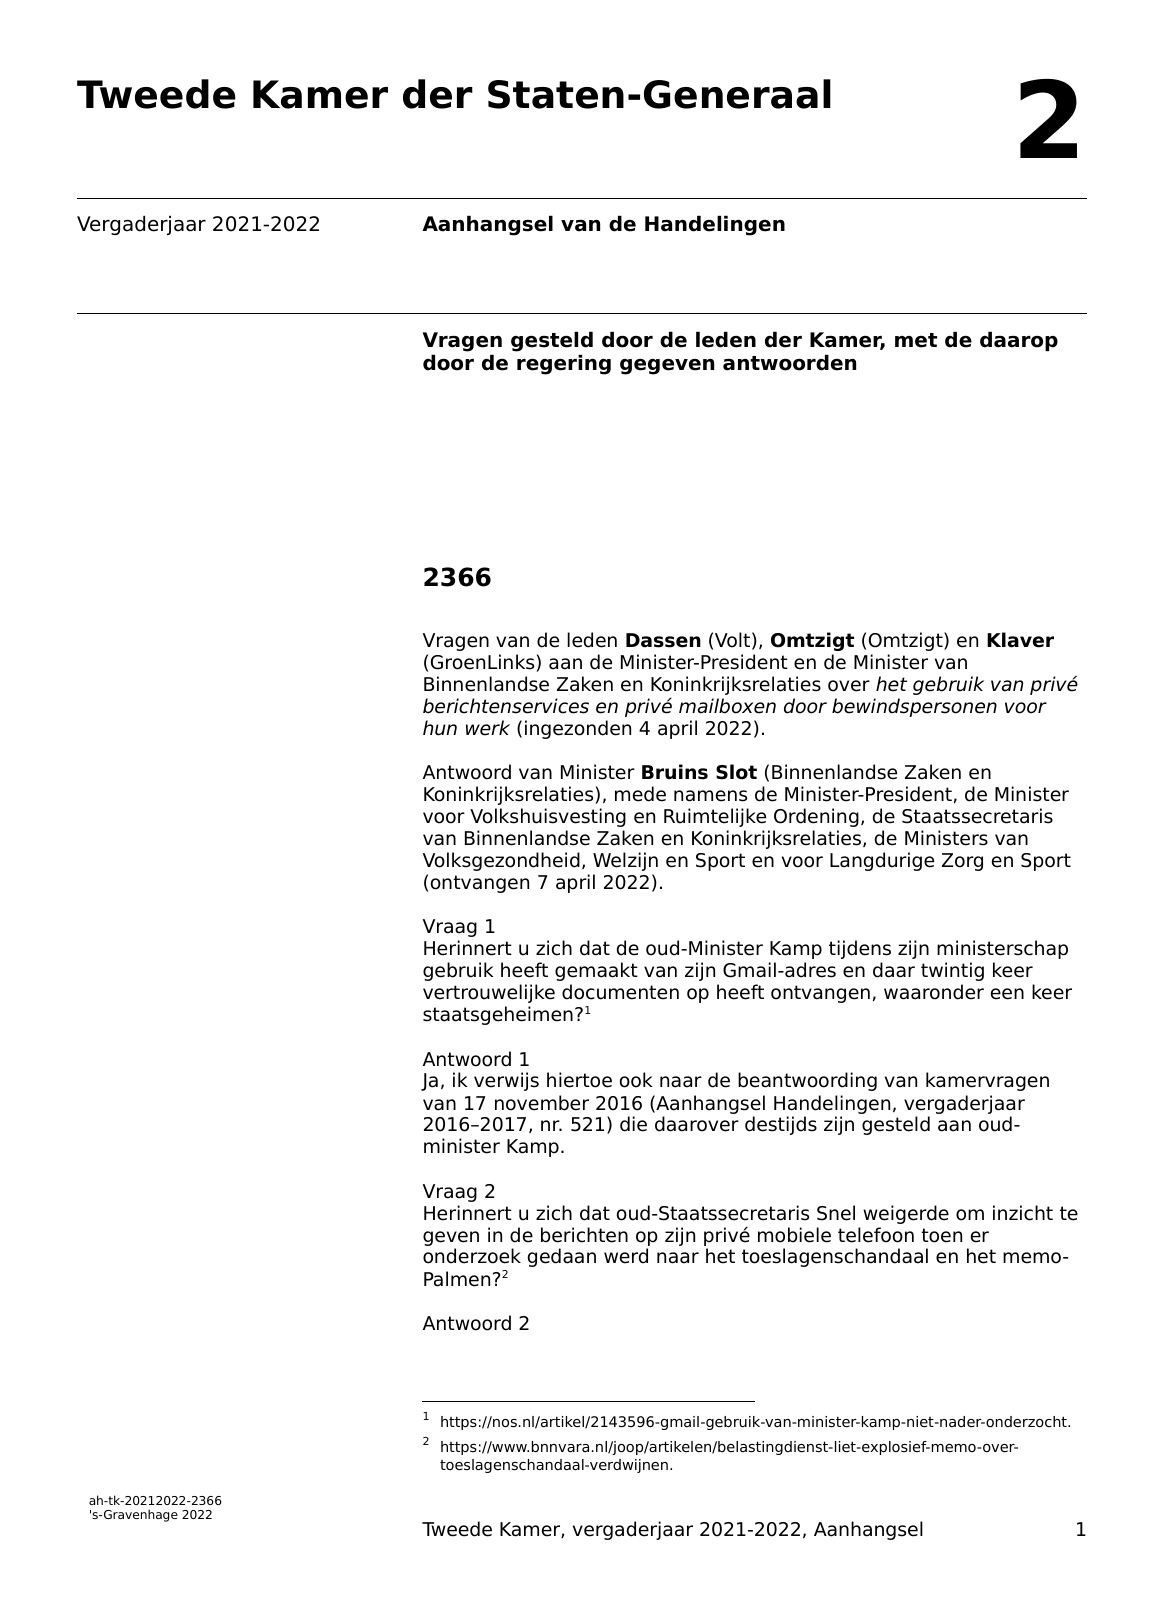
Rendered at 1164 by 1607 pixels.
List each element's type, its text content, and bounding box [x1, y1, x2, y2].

text 2366 [422, 563, 1087, 592]
table_cell Vragen gesteld door de leden der Kamer, met de daarop door de regering gegeven antwoorden [422, 314, 1087, 375]
table_cell Aanhangsel van de Handelingen [422, 199, 1087, 313]
text Vraag 1 [422, 916, 1087, 938]
text Antwoord 2 [422, 1313, 1087, 1334]
text Antwoord 1 [422, 1048, 1087, 1070]
text Vragen van de leden Dassen (Volt), Omtzigt (Omtzigt) en Klaver (GroenLinks) aan de Minister-President en de Minister van Binnenlandse Zaken en Koninkrijksrelaties over het gebruik van privé berichtenservices en privé mailboxen door bewindspersonen voor hun werk (ingezonden 4 april 2022). [422, 630, 1087, 740]
table_header 2 [886, 59, 1087, 198]
text Antwoord van Minister Bruins Slot (Binnenlandse Zaken en Koninkrijksrelaties), mede namens de Minister-President, de Minister voor Volkshuisvesting en Ruimtelijke Ordening, de Staatssecretaris van Binnenlandse Zaken en Koninkrijksrelaties, de Ministers van Volksgezondheid, Welzijn en Sport en voor Langdurige Zorg en Sport (ontvangen 7 april 2022). [422, 762, 1087, 894]
text https://www.bnnvara.nl/joop/artikelen/belastingdienst-liet-explosief-memo-over-toeslagenschandaal-verdwijnen. [422, 1435, 1087, 1474]
table_header Tweede Kamer der Staten-Generaal [77, 59, 886, 198]
table_cell Vergaderjaar 2021-2022 [77, 199, 422, 313]
text https://nos.nl/artikel/2143596-gmail-gebruik-van-minister-kamp-niet-nader-onderzocht. [422, 1410, 1087, 1432]
text Vraag 2 [422, 1181, 1087, 1202]
table_cell [77, 314, 422, 375]
text Herinnert u zich dat de oud-Minister Kamp tijdens zijn ministerschap gebruik heeft gemaakt van zijn Gmail-adres en daar twintig keer vertrouwelijke documenten op heeft ontvangen, waaronder een keer staatsgeheimen? [422, 938, 1087, 1026]
text ah-tk-20212022-2366 [88, 1494, 323, 1508]
text Ja, ik verwijs hiertoe ook naar de beantwoording van kamervragen van 17 november 2016 (Aanhangsel Handelingen, vergaderjaar 2016–2017, nr. 521) die daarover destijds zijn gesteld aan oud-minister Kamp. [422, 1070, 1087, 1158]
text 's-Gravenhage 2022 [88, 1508, 323, 1522]
text Herinnert u zich dat oud-Staatssecretaris Snel weigerde om inzicht te geven in de berichten op zijn privé mobiele telefoon toen er onderzoek gedaan werd naar het toeslagenschandaal en het memo-Palmen? [422, 1202, 1087, 1290]
